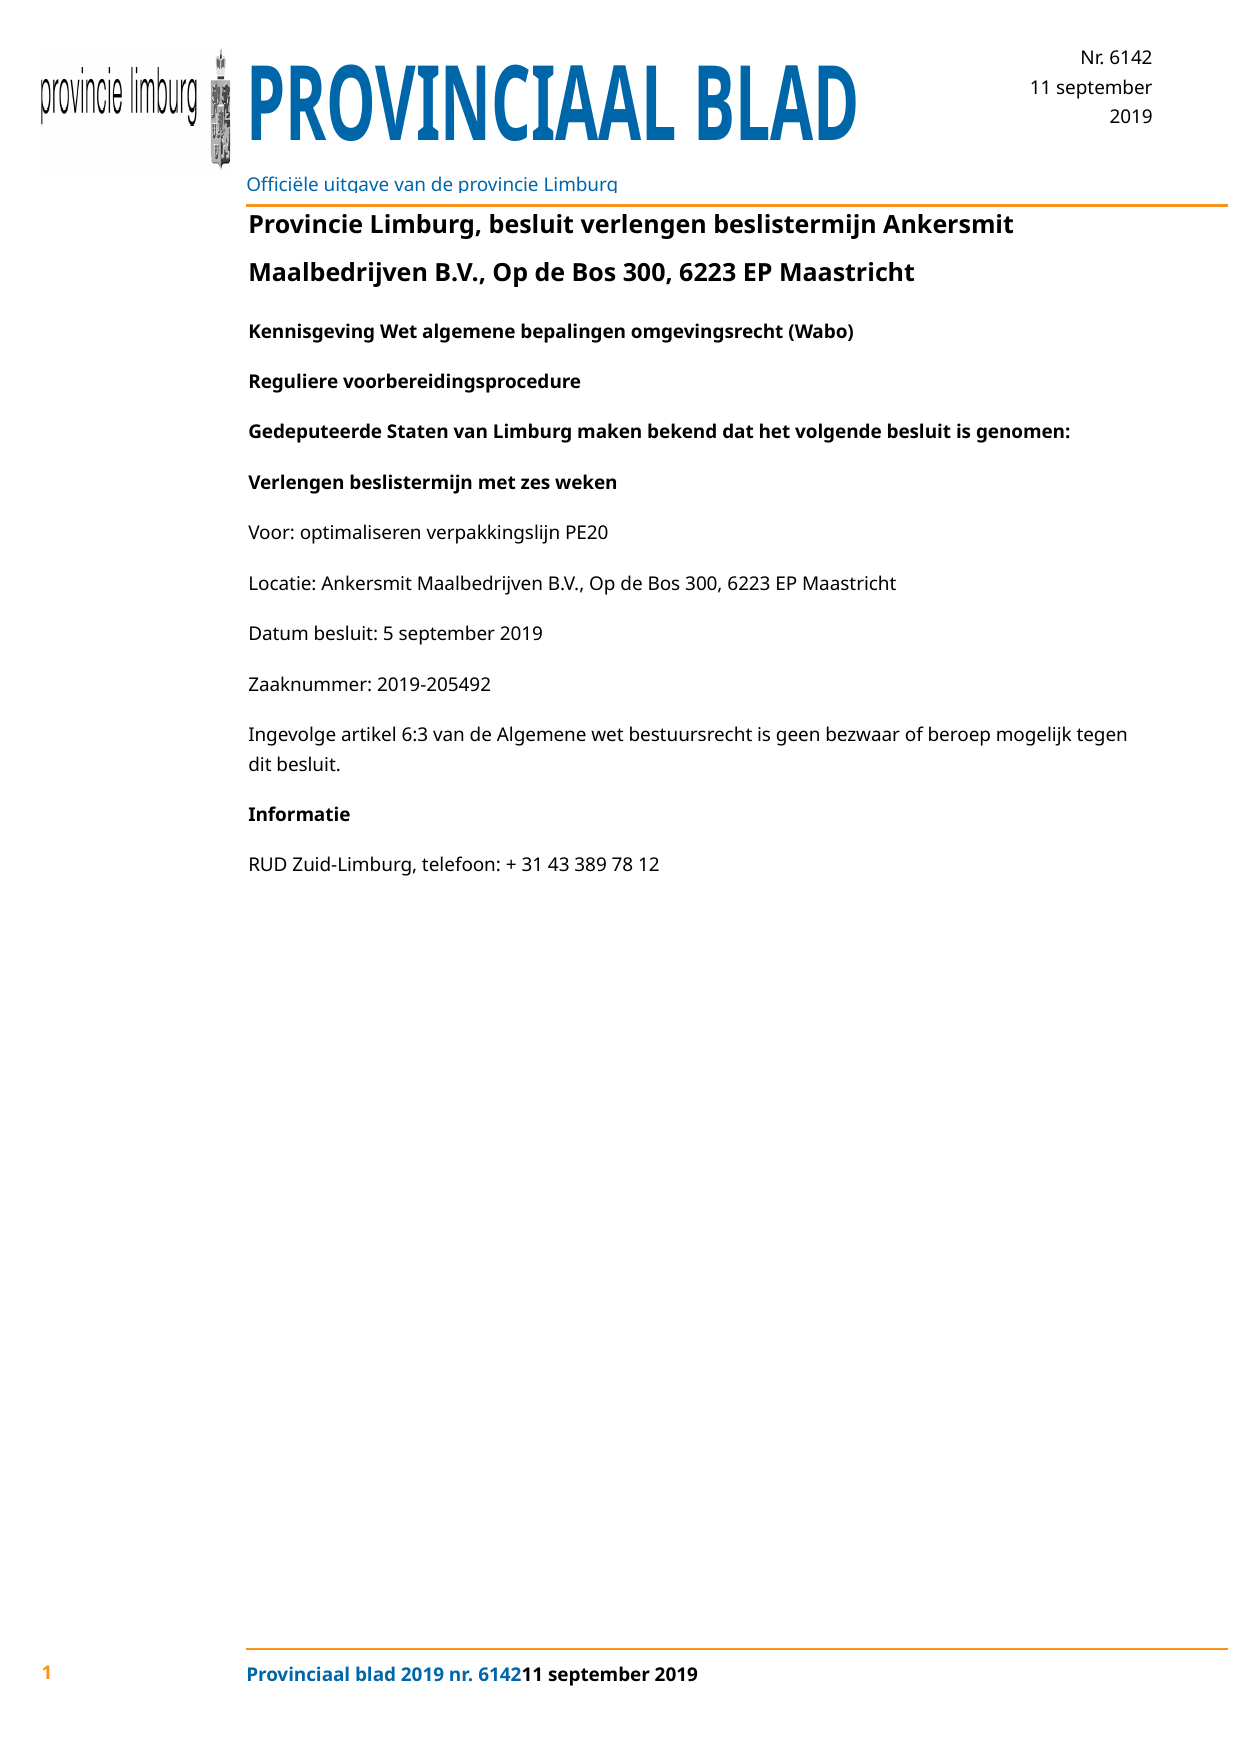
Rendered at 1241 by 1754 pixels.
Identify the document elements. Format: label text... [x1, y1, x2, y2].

text Verlengen beslistermijn met zes weken [248, 469, 1152, 495]
text Datum besluit: 5 september 2019 [248, 620, 1152, 646]
text Provincie Limburg, besluit verlengen beslistermijn Ankersmit Maalbedrijven B.V., Op de Bos 300, 6223 EP Maastricht [248, 207, 1152, 288]
picture [41, 47, 231, 172]
text Zaaknummer: 2019-205492 [248, 671, 1152, 697]
text RUD Zuid-Limburg, telefoon: + 31 43 389 78 12 [248, 852, 1152, 877]
text Reguliere voorbereidingsprocedure [248, 368, 1152, 394]
text Ingevolge artikel 6:3 van de Algemene wet bestuursrecht is geen bezwaar of beroep mogelijk tegen dit besluit. [248, 721, 1152, 777]
text Voor: optimaliseren verpakkingslijn PE20 [248, 519, 1152, 545]
text Gedeputeerde Staten van Limburg maken bekend dat het volgende besluit is genomen: [248, 419, 1152, 444]
text Kennisgeving Wet algemene bepalingen omgevingsrecht (Wabo) [248, 318, 1152, 344]
text Informatie [248, 801, 1152, 827]
text Locatie: Ankersmit Maalbedrijven B.V., Op de Bos 300, 6223 EP Maastricht [248, 570, 1152, 596]
